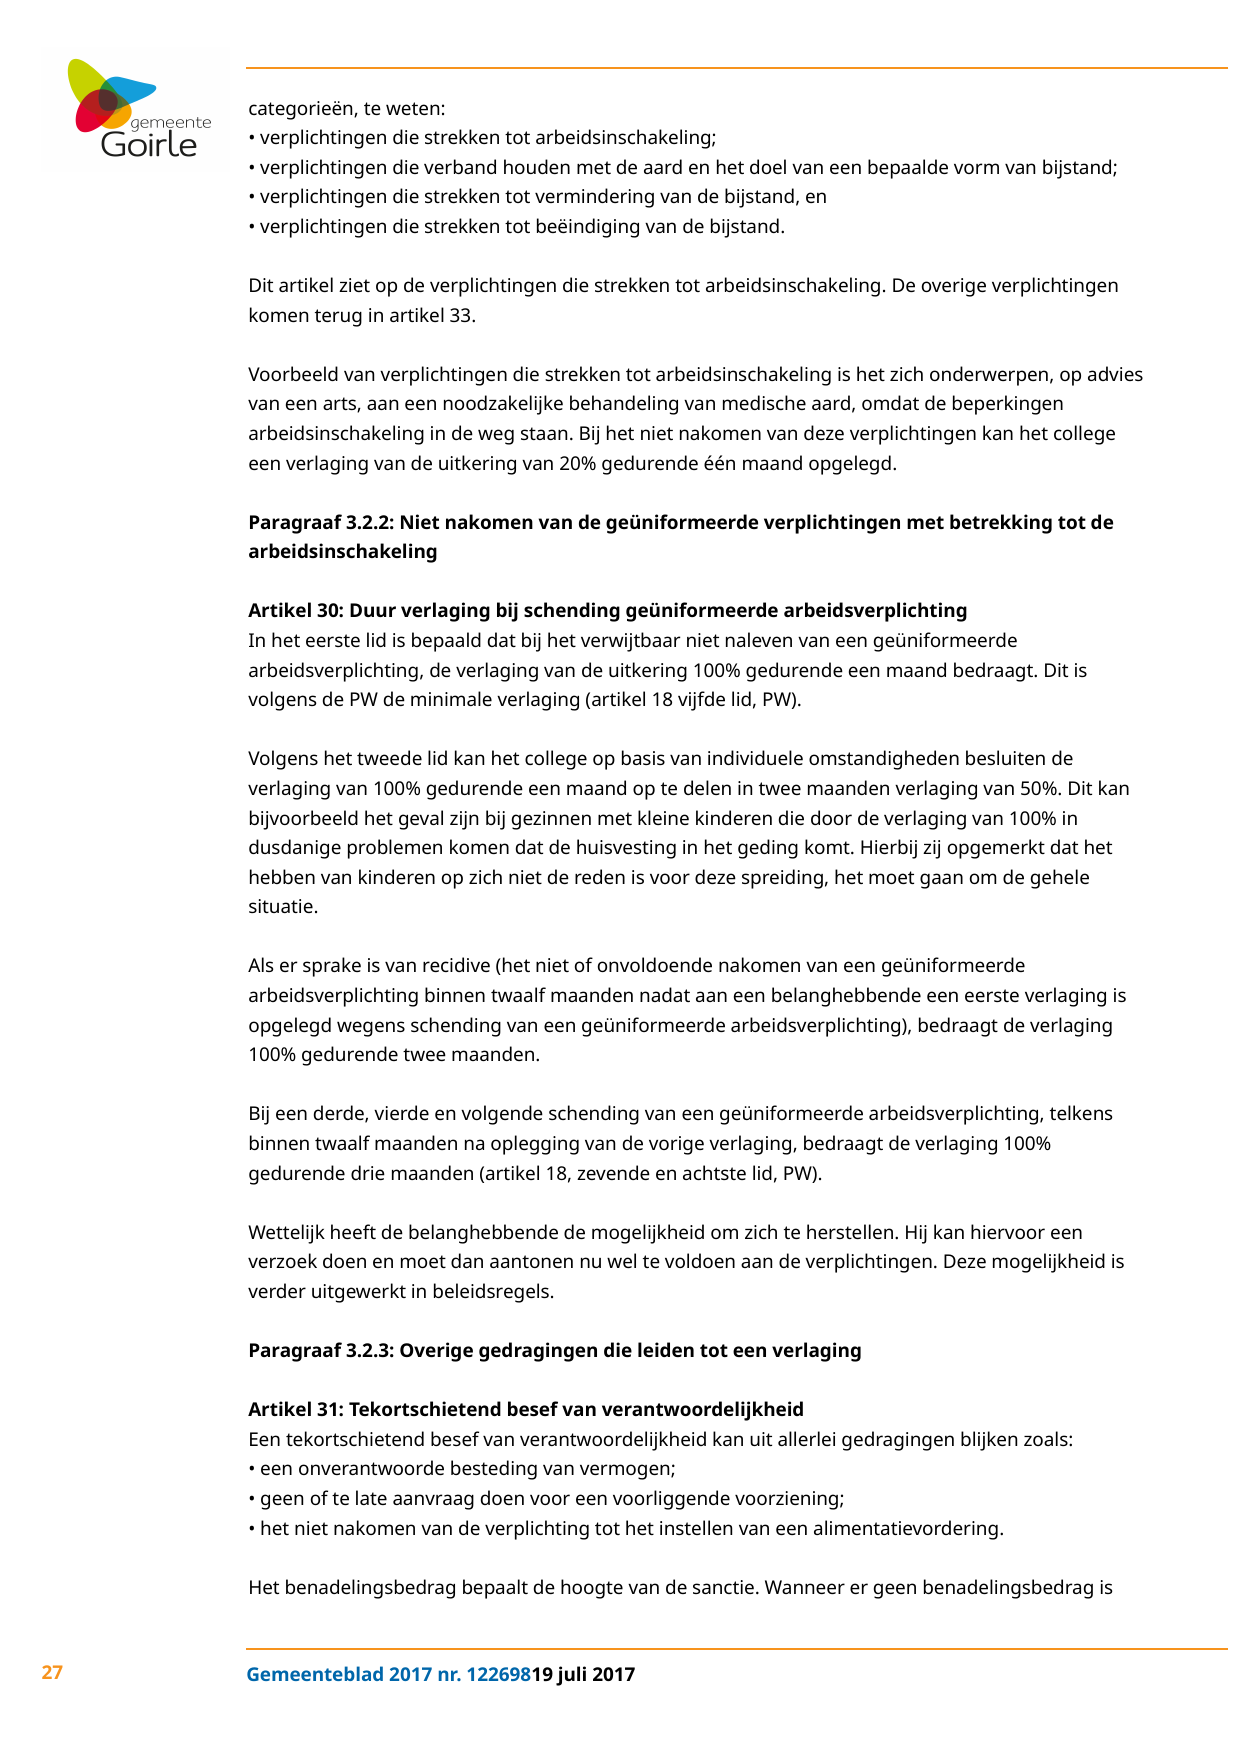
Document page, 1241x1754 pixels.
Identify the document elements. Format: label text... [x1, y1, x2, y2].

text Het benadelingsbedrag bepaalt de hoogte van de sanctie. Wanneer er geen benadelingsbedrag is [248, 1574, 1152, 1600]
text Wettelijk heeft de belanghebbende de mogelijkheid om zich te herstellen. Hij kan hiervoor een verzoek doen en moet dan aantonen nu wel te voldoen aan de verplichtingen. Deze mogelijkheid is verder uitgewerkt in beleidsregels. [248, 1219, 1152, 1304]
text Voorbeeld van verplichtingen die strekken tot arbeidsinschakeling is het zich onderwerpen, op advies van een arts, aan een noodzakelijke behandeling van medische aard, omdat de beperkingen arbeidsinschakeling in de weg staan. Bij het niet nakomen van deze verplichtingen kan het college een verlaging van de uitkering van 20% gedurende één maand opgelegd. [248, 361, 1152, 476]
text Als er sprake is van recidive (het niet of onvoldoende nakomen van een geüniformeerde arbeidsverplichting binnen twaalf maanden nadat aan een belanghebbende een eerste verlaging is opgelegd wegens schending van een geüniformeerde arbeidsverplichting), bedraagt de verlaging 100% gedurende twee maanden. [248, 953, 1152, 1067]
text • het niet nakomen van de verplichting tot het instellen van een alimentatievordering. [248, 1515, 1152, 1541]
text Dit artikel ziet op de verplichtingen die strekken tot arbeidsinschakeling. De overige verplichtingen komen terug in artikel 33. [248, 272, 1152, 328]
text Paragraaf 3.2.3: Overige gedragingen die leiden tot een verlaging [248, 1337, 1152, 1363]
text Artikel 31: Tekortschietend besef van verantwoordelijkheid [248, 1396, 1152, 1422]
text Een tekortschietend besef van verantwoordelijkheid kan uit allerlei gedragingen blijken zoals: [248, 1426, 1152, 1452]
text • een onverantwoorde besteding van vermogen; [248, 1456, 1152, 1481]
picture [41, 47, 231, 172]
text Volgens het tweede lid kan het college op basis van individuele omstandigheden besluiten de verlaging van 100% gedurende een maand op te delen in twee maanden verlaging van 50%. Dit kan bijvoorbeeld het geval zijn bij gezinnen met kleine kinderen die door de verlaging van 100% in dusdanige problemen komen dat de huisvesting in het geding komt. Hierbij zij opgemerkt dat het hebben van kinderen op zich niet de reden is voor deze spreiding, het moet gaan om de gehele situatie. [248, 746, 1152, 919]
text Bij een derde, vierde en volgende schending van een geüniformeerde arbeidsverplichting, telkens binnen twaalf maanden na oplegging van de vorige verlaging, bedraagt de verlaging 100% gedurende drie maanden (artikel 18, zevende en achtste lid, PW). [248, 1101, 1152, 1186]
text categorieën, te weten: [248, 95, 1152, 121]
text Artikel 30: Duur verlaging bij schending geüniformeerde arbeidsverplichting [248, 598, 1152, 623]
text • verplichtingen die verband houden met de aard en het doel van een bepaalde vorm van bijstand; [248, 154, 1152, 180]
text • verplichtingen die strekken tot beëindiging van de bijstand. [248, 213, 1152, 239]
text Paragraaf 3.2.2: Niet nakomen van de geüniformeerde verplichtingen met betrekking tot de arbeidsinschakeling [248, 509, 1152, 564]
text In het eerste lid is bepaald dat bij het verwijtbaar niet naleven van een geüniformeerde arbeidsverplichting, de verlaging van de uitkering 100% gedurende een maand bedraagt. Dit is volgens de PW de minimale verlaging (artikel 18 vijfde lid, PW). [248, 627, 1152, 712]
text • verplichtingen die strekken tot arbeidsinschakeling; [248, 124, 1152, 150]
text • geen of te late aanvraag doen voor een voorliggende voorziening; [248, 1485, 1152, 1511]
text • verplichtingen die strekken tot vermindering van de bijstand, en [248, 183, 1152, 209]
